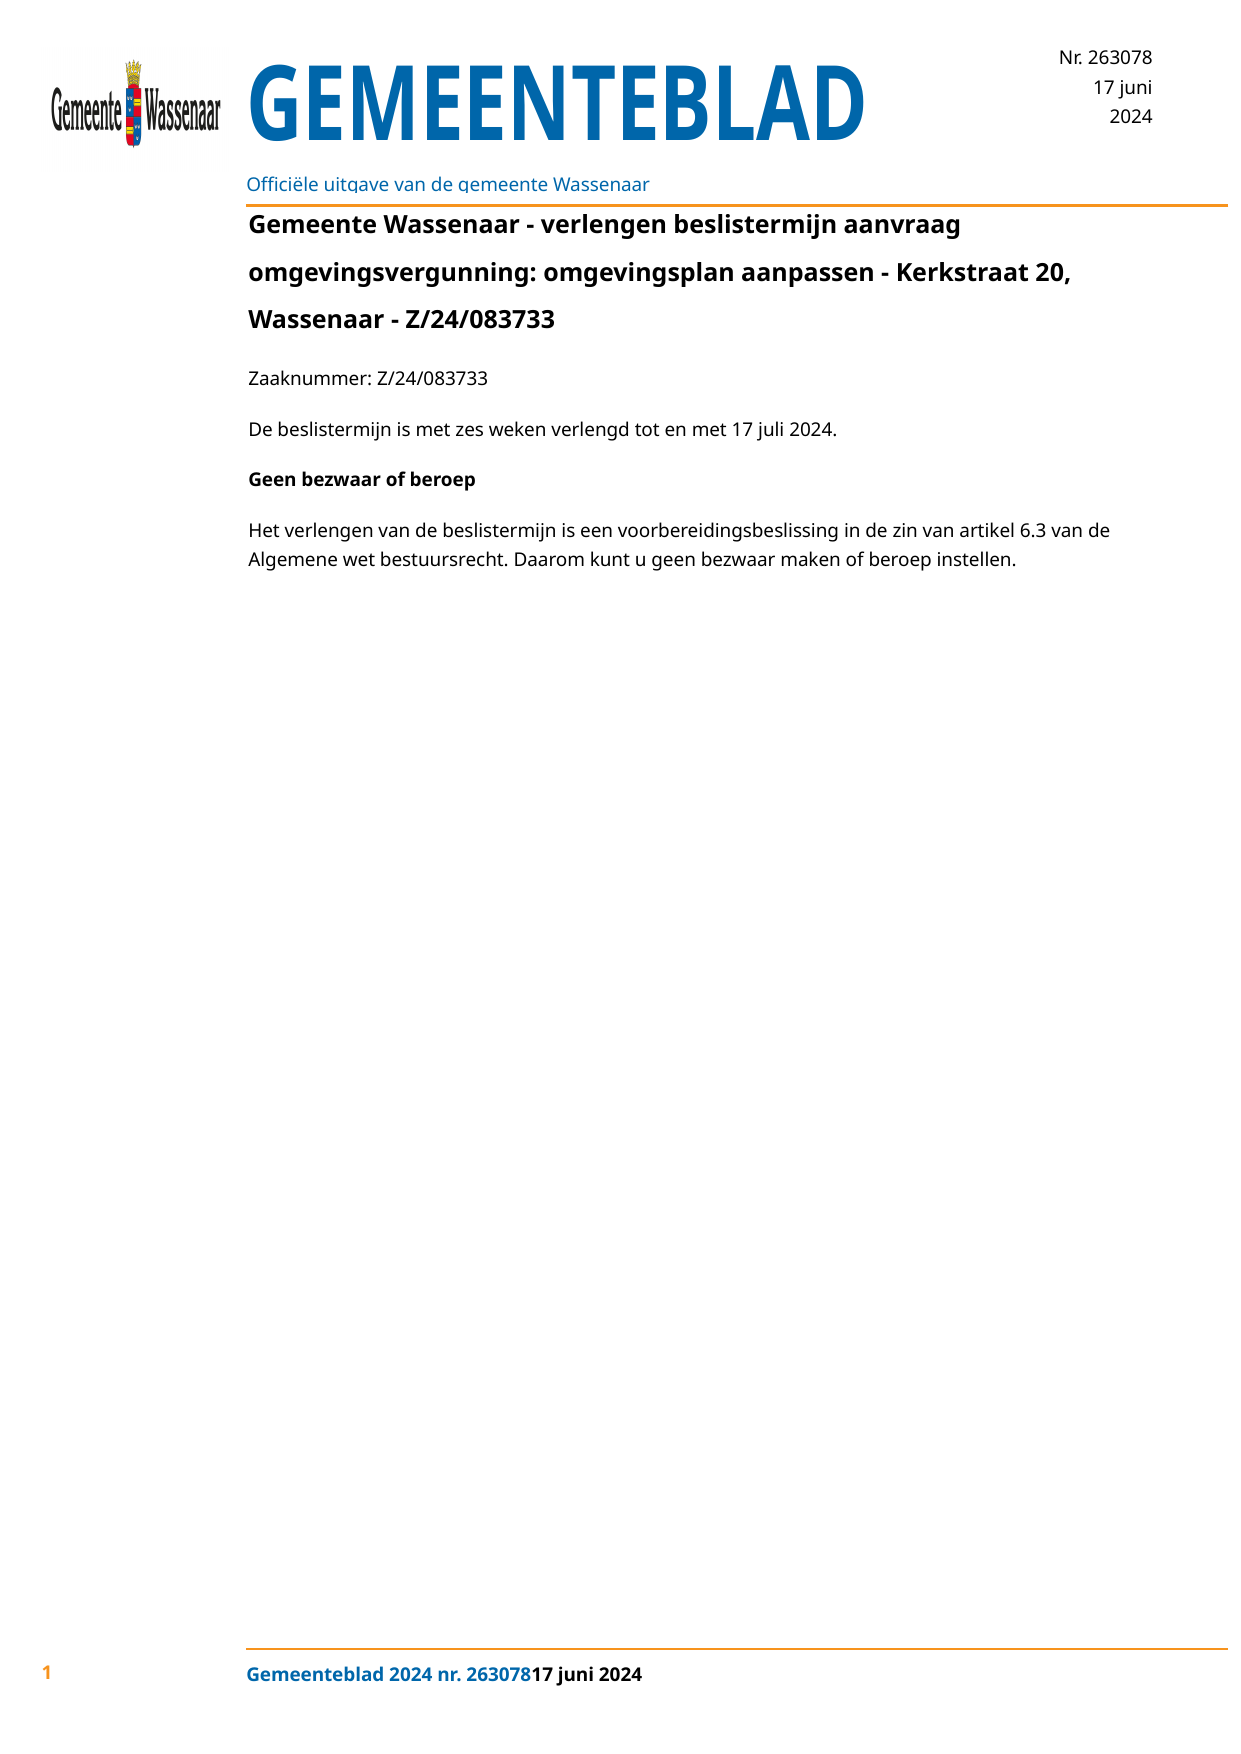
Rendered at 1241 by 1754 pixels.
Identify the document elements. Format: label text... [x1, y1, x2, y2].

text De beslistermijn is met zes weken verlengd tot en met 17 juli 2024. [248, 416, 1152, 442]
text Geen bezwaar of beroep [248, 466, 1152, 492]
text Het verlengen van de beslistermijn is een voorbereidingsbeslissing in de zin van artikel 6.3 van de Algemene wet bestuursrecht. Daarom kunt u geen bezwaar maken of beroep instellen. [248, 517, 1152, 572]
picture [41, 47, 231, 172]
text Gemeente Wassenaar - verlengen beslistermijn aanvraag omgevingsvergunning: omgevingsplan aanpassen - Kerkstraat 20, Wassenaar - Z/24/083733 [248, 207, 1152, 336]
text Zaaknummer: Z/24/083733 [248, 366, 1152, 391]
